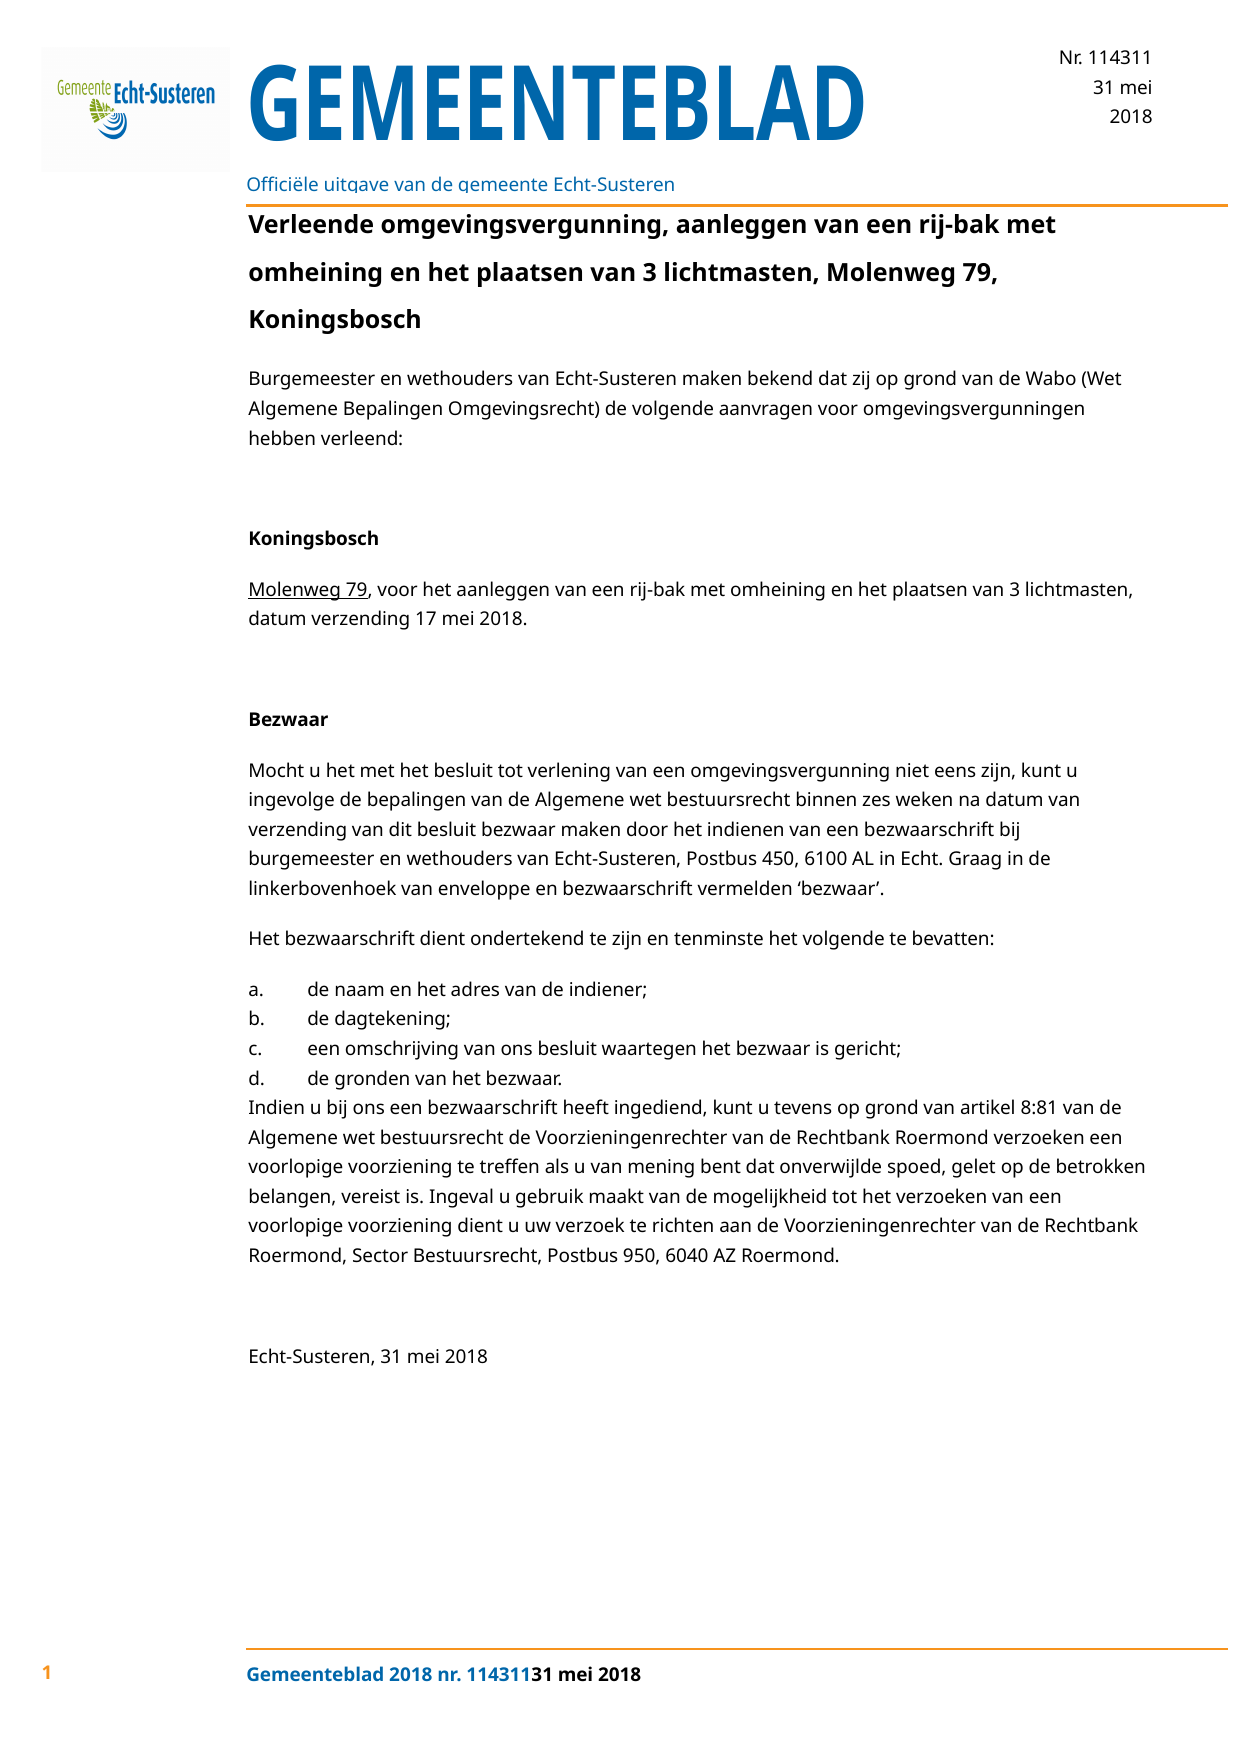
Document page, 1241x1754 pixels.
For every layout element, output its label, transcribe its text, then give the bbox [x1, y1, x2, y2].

list de naam en het adres van de indiener; [248, 976, 1152, 1002]
text Burgemeester en wethouders van Echt-Susteren maken bekend dat zij op grond van de Wabo (Wet Algemene Bepalingen Omgevingsrecht) de volgende aanvragen voor omgevingsvergunningen hebben verleend: [248, 366, 1152, 450]
text Indien u bij ons een bezwaarschrift heeft ingediend, kunt u tevens op grond van artikel 8:81 van de Algemene wet bestuursrecht de Voorzieningenrechter van de Rechtbank Roermond verzoeken een voorlopige voorziening te treffen als u van mening bent dat onverwijlde spoed, gelet op de betrokken belangen, vereist is. Ingeval u gebruik maakt van de mogelijkheid tot het verzoeken van een voorlopige voorziening dient u uw verzoek te richten aan de Voorzieningenrechter van de Rechtbank Roermond, Sector Bestuursrecht, Postbus 950, 6040 AZ Roermond. [248, 1094, 1152, 1268]
text Mocht u het met het besluit tot verlening van een omgevingsvergunning niet eens zijn, kunt u ingevolge de bepalingen van de Algemene wet bestuursrecht binnen zes weken na datum van verzending van dit besluit bezwaar maken door het indienen van een bezwaarschrift bij burgemeester en wethouders van Echt-Susteren, Postbus 450, 6100 AL in Echt. Graag in de linkerbovenhoek van enveloppe en bezwaarschrift vermelden ‘bezwaar’. [248, 757, 1152, 901]
text Het bezwaarschrift dient ondertekend te zijn en tenminste het volgende te bevatten: [248, 926, 1152, 951]
text Echt-Susteren, 31 mei 2018 [248, 1343, 1152, 1369]
text Bezwaar [248, 706, 1152, 732]
text Koningsbosch [248, 526, 1152, 551]
list de gronden van het bezwaar. [248, 1065, 1152, 1090]
picture [41, 47, 231, 172]
text Verleende omgevingsvergunning, aanleggen van een rij-bak met omheining en het plaatsen van 3 lichtmasten, Molenweg 79, Koningsbosch [248, 207, 1152, 336]
list een omschrijving van ons besluit waartegen het bezwaar is gericht; [248, 1035, 1152, 1061]
list de dagtekening; [248, 1006, 1152, 1031]
text Molenweg 79, voor het aanleggen van een rij-bak met omheining en het plaatsen van 3 lichtmasten, datum verzending 17 mei 2018. [248, 576, 1152, 631]
